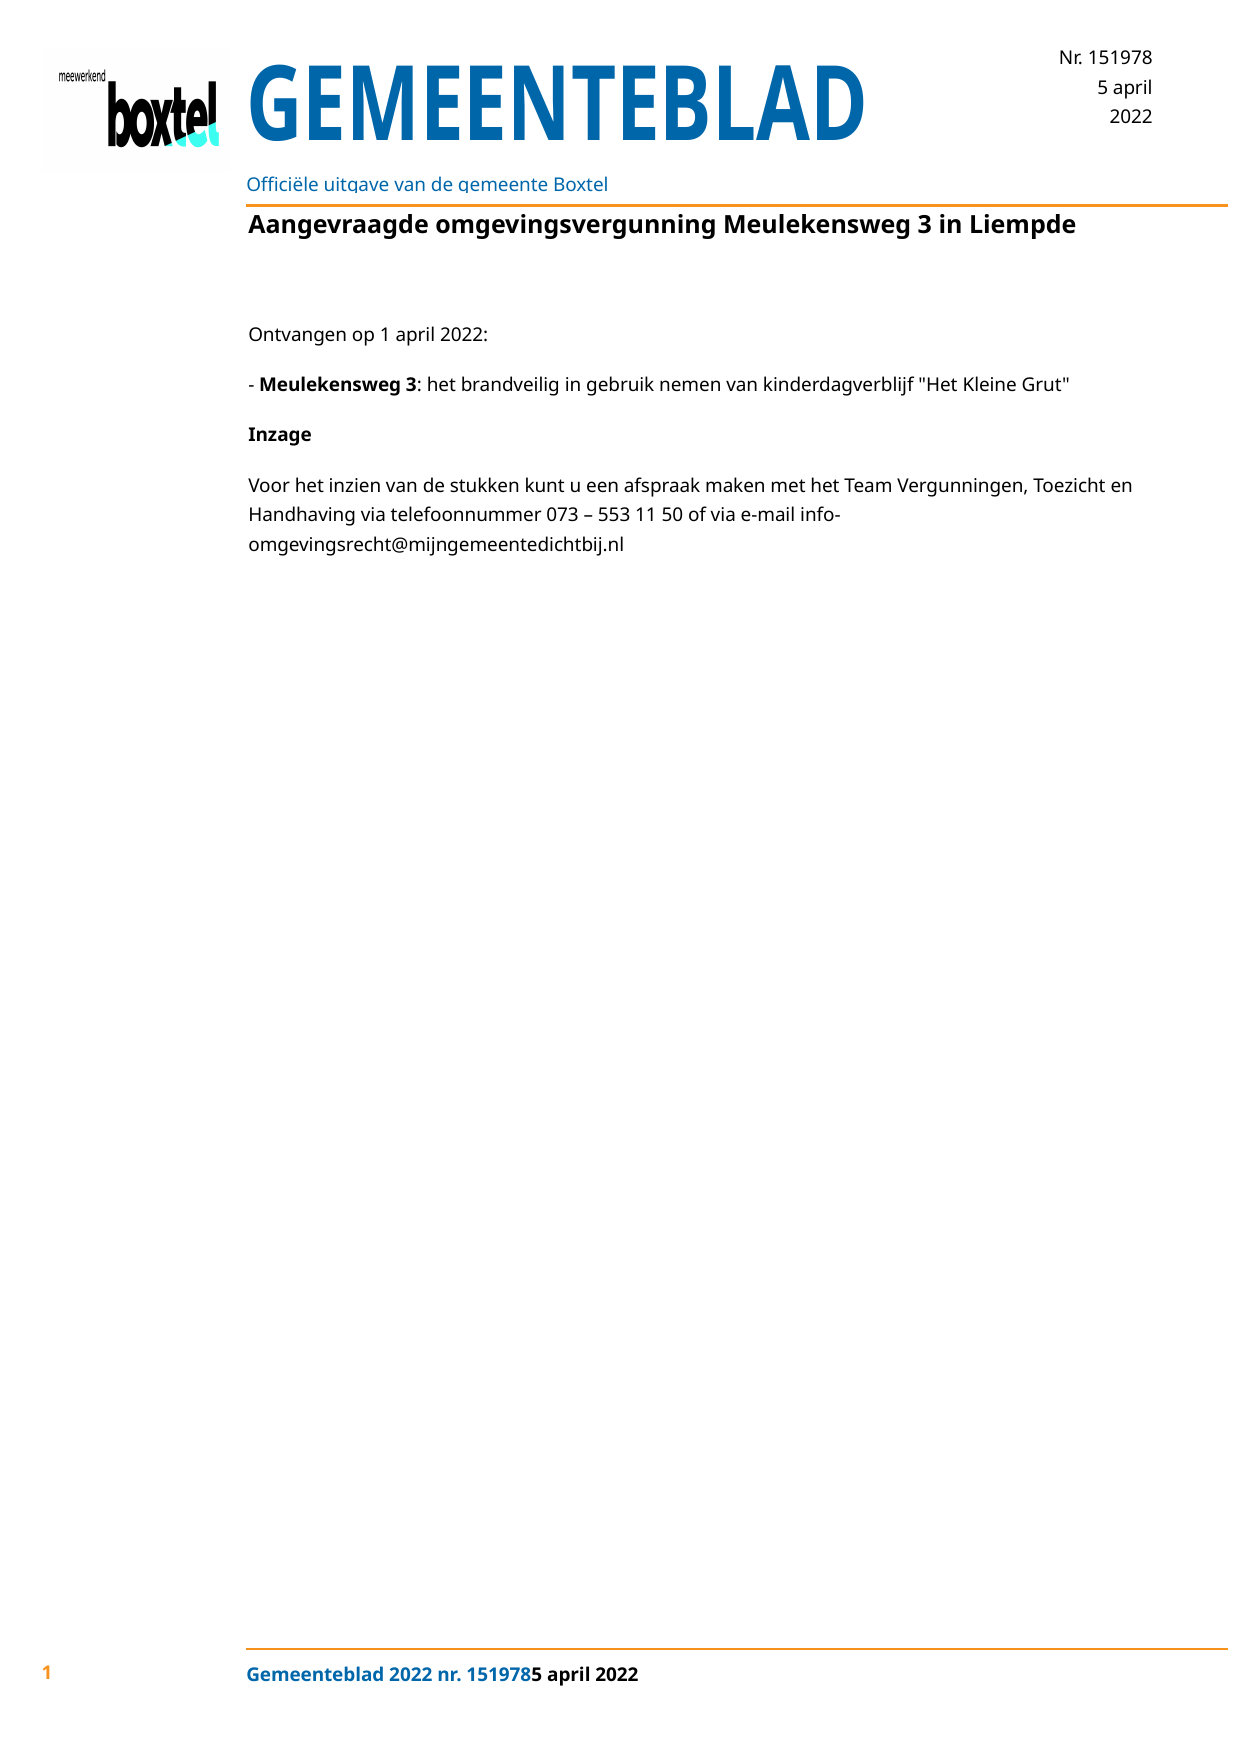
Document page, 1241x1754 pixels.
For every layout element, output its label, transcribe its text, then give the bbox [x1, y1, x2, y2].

text Ontvangen op 1 april 2022: [248, 321, 1152, 346]
text Voor het inzien van de stukken kunt u een afspraak maken met het Team Vergunningen, Toezicht en Handhaving via telefoonnummer 073 – 553 11 50 of via e-mail info-omgevingsrecht@mijngemeentedichtbij.nl [248, 472, 1152, 557]
text Aangevraagde omgevingsvergunning Meulekensweg 3 in Liempde [248, 207, 1152, 241]
picture [41, 47, 231, 172]
text - Meulekensweg 3: het brandveilig in gebruik nemen van kinderdagverblijf "Het Kleine Grut" [248, 371, 1152, 397]
text Inzage [248, 422, 1152, 447]
